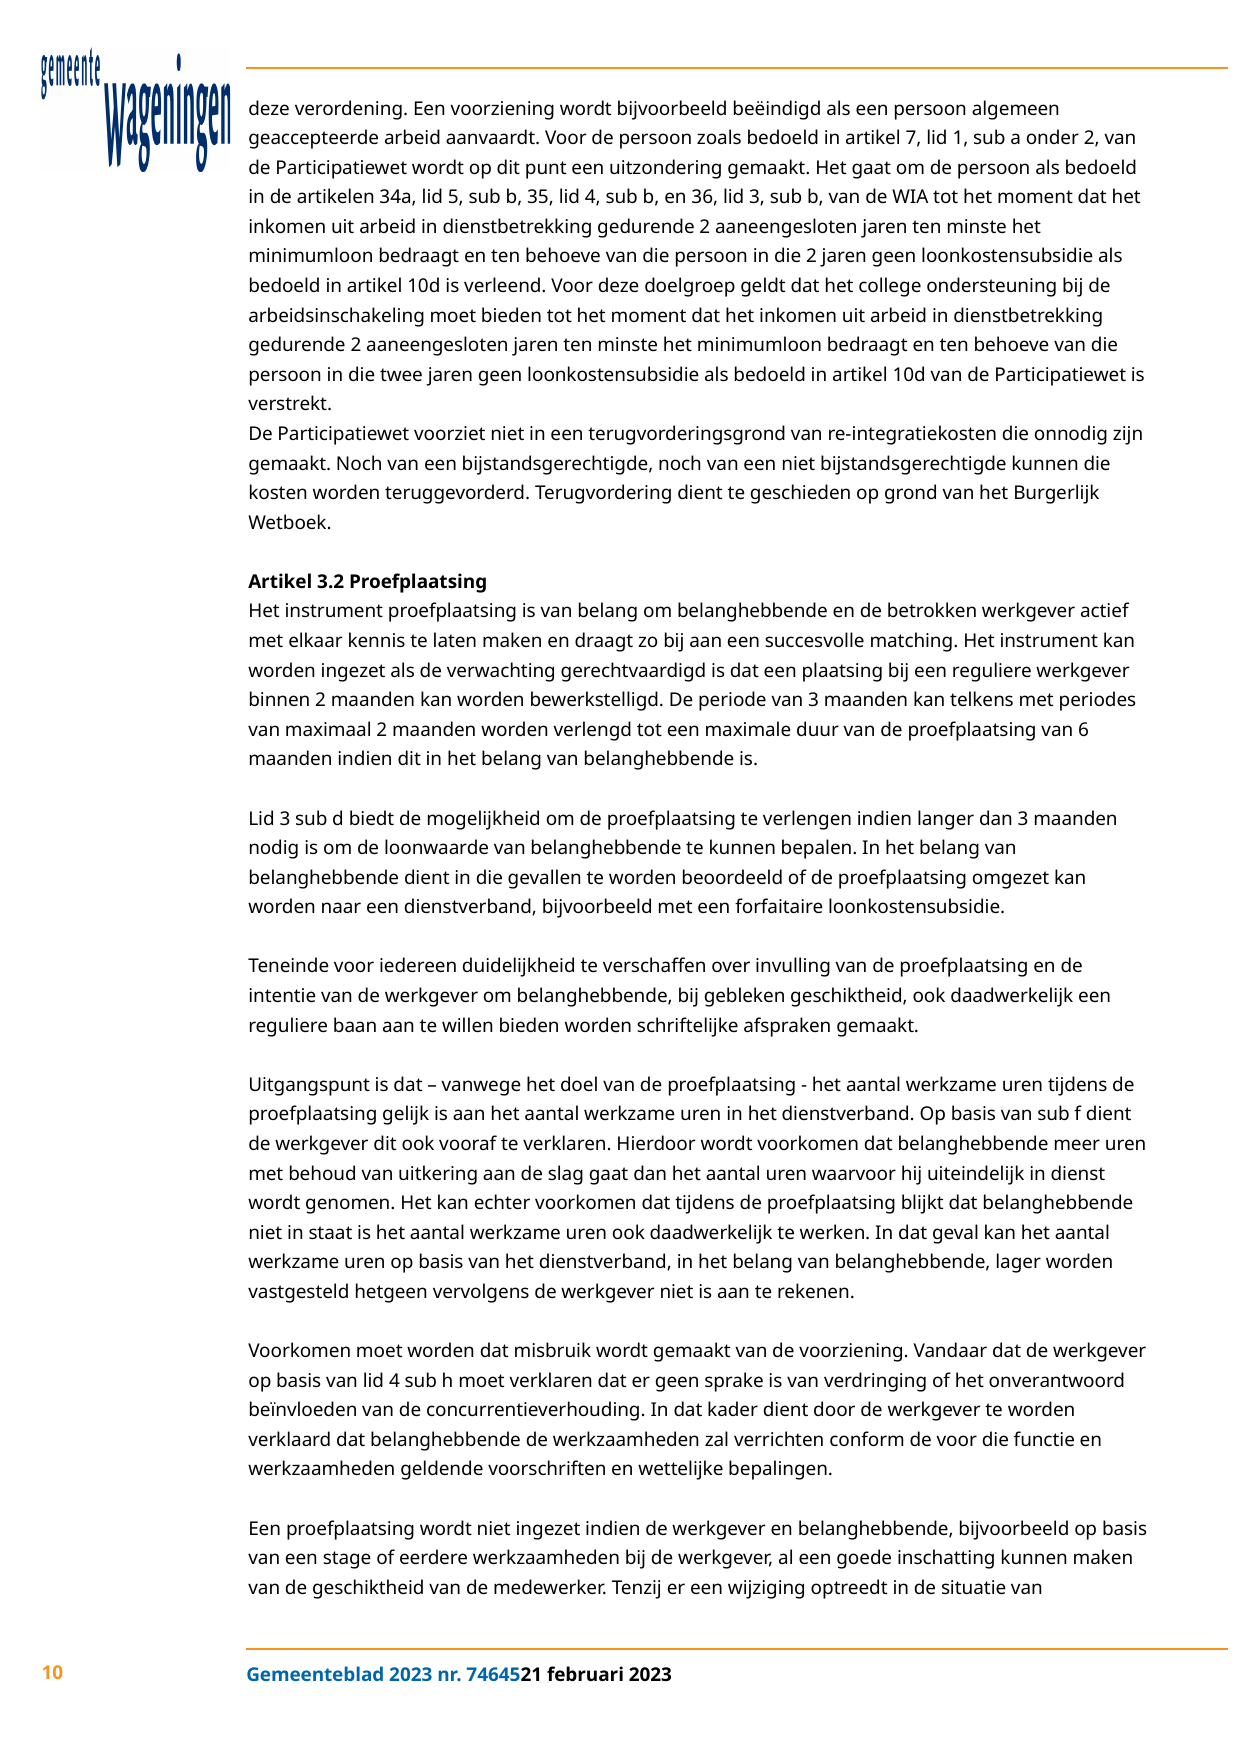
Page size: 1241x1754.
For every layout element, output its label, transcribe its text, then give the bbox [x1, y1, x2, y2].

text Voorkomen moet worden dat misbruik wordt gemaakt van de voorziening. Vandaar dat de werkgever op basis van lid 4 sub h moet verklaren dat er geen sprake is van verdringing of het onverantwoord beïnvloeden van de concurrentieverhouding. In dat kader dient door de werkgever te worden verklaard dat belanghebbende de werkzaamheden zal verrichten conform de voor die functie en werkzaamheden geldende voorschriften en wettelijke bepalingen. [248, 1337, 1152, 1481]
text Lid 3 sub d biedt de mogelijkheid om de proefplaatsing te verlengen indien langer dan 3 maanden nodig is om de loonwaarde van belanghebbende te kunnen bepalen. In het belang van belanghebbende dient in die gevallen te worden beoordeeld of de proefplaatsing omgezet kan worden naar een dienstverband, bijvoorbeeld met een forfaitaire loonkostensubsidie. [248, 805, 1152, 919]
text deze verordening. Een voorziening wordt bijvoorbeeld beëindigd als een persoon algemeen geaccepteerde arbeid aanvaardt. Voor de persoon zoals bedoeld in artikel 7, lid 1, sub a onder 2, van de Participatiewet wordt op dit punt een uitzondering gemaakt. Het gaat om de persoon als bedoeld in de artikelen 34a, lid 5, sub b, 35, lid 4, sub b, en 36, lid 3, sub b, van de WIA tot het moment dat het inkomen uit arbeid in dienstbetrekking gedurende 2 aaneengesloten jaren ten minste het minimumloon bedraagt en ten behoeve van die persoon in die 2 jaren geen loonkostensubsidie als bedoeld in artikel 10d is verleend. Voor deze doelgroep geldt dat het college ondersteuning bij de arbeidsinschakeling moet bieden tot het moment dat het inkomen uit arbeid in dienstbetrekking gedurende 2 aaneengesloten jaren ten minste het minimumloon bedraagt en ten behoeve van die persoon in die twee jaren geen loonkostensubsidie als bedoeld in artikel 10d van de Participatiewet is verstrekt. [248, 95, 1152, 416]
text Uitgangspunt is dat – vanwege het doel van de proefplaatsing - het aantal werkzame uren tijdens de proefplaatsing gelijk is aan het aantal werkzame uren in het dienstverband. Op basis van sub f dient de werkgever dit ook vooraf te verklaren. Hierdoor wordt voorkomen dat belanghebbende meer uren met behoud van uitkering aan de slag gaat dan het aantal uren waarvoor hij uiteindelijk in dienst wordt genomen. Het kan echter voorkomen dat tijdens de proefplaatsing blijkt dat belanghebbende niet in staat is het aantal werkzame uren ook daadwerkelijk te werken. In dat geval kan het aantal werkzame uren op basis van het dienstverband, in het belang van belanghebbende, lager worden vastgesteld hetgeen vervolgens de werkgever niet is aan te rekenen. [248, 1071, 1152, 1304]
text De Participatiewet voorziet niet in een terugvorderingsgrond van re-integratiekosten die onnodig zijn gemaakt. Noch van een bijstandsgerechtigde, noch van een niet bijstandsgerechtigde kunnen die kosten worden teruggevorderd. Terugvordering dient te geschieden op grond van het Burgerlijk Wetboek. [248, 420, 1152, 535]
text Het instrument proefplaatsing is van belang om belanghebbende en de betrokken werkgever actief met elkaar kennis te laten maken en draagt zo bij aan een succesvolle matching. Het instrument kan worden ingezet als de verwachting gerechtvaardigd is dat een plaatsing bij een reguliere werkgever binnen 2 maanden kan worden bewerkstelligd. De periode van 3 maanden kan telkens met periodes van maximaal 2 maanden worden verlengd tot een maximale duur van de proefplaatsing van 6 maanden indien dit in het belang van belanghebbende is. [248, 598, 1152, 771]
text Een proefplaatsing wordt niet ingezet indien de werkgever en belanghebbende, bijvoorbeeld op basis van een stage of eerdere werkzaamheden bij de werkgever, al een goede inschatting kunnen maken van de geschiktheid van de medewerker. Tenzij er een wijziging optreedt in de situatie van [248, 1515, 1152, 1600]
picture [41, 47, 231, 172]
text Artikel 3.2 Proefplaatsing [248, 568, 1152, 594]
text Teneinde voor iedereen duidelijkheid te verschaffen over invulling van de proefplaatsing en de intentie van de werkgever om belanghebbende, bij gebleken geschiktheid, ook daadwerkelijk een reguliere baan aan te willen bieden worden schriftelijke afspraken gemaakt. [248, 953, 1152, 1038]
